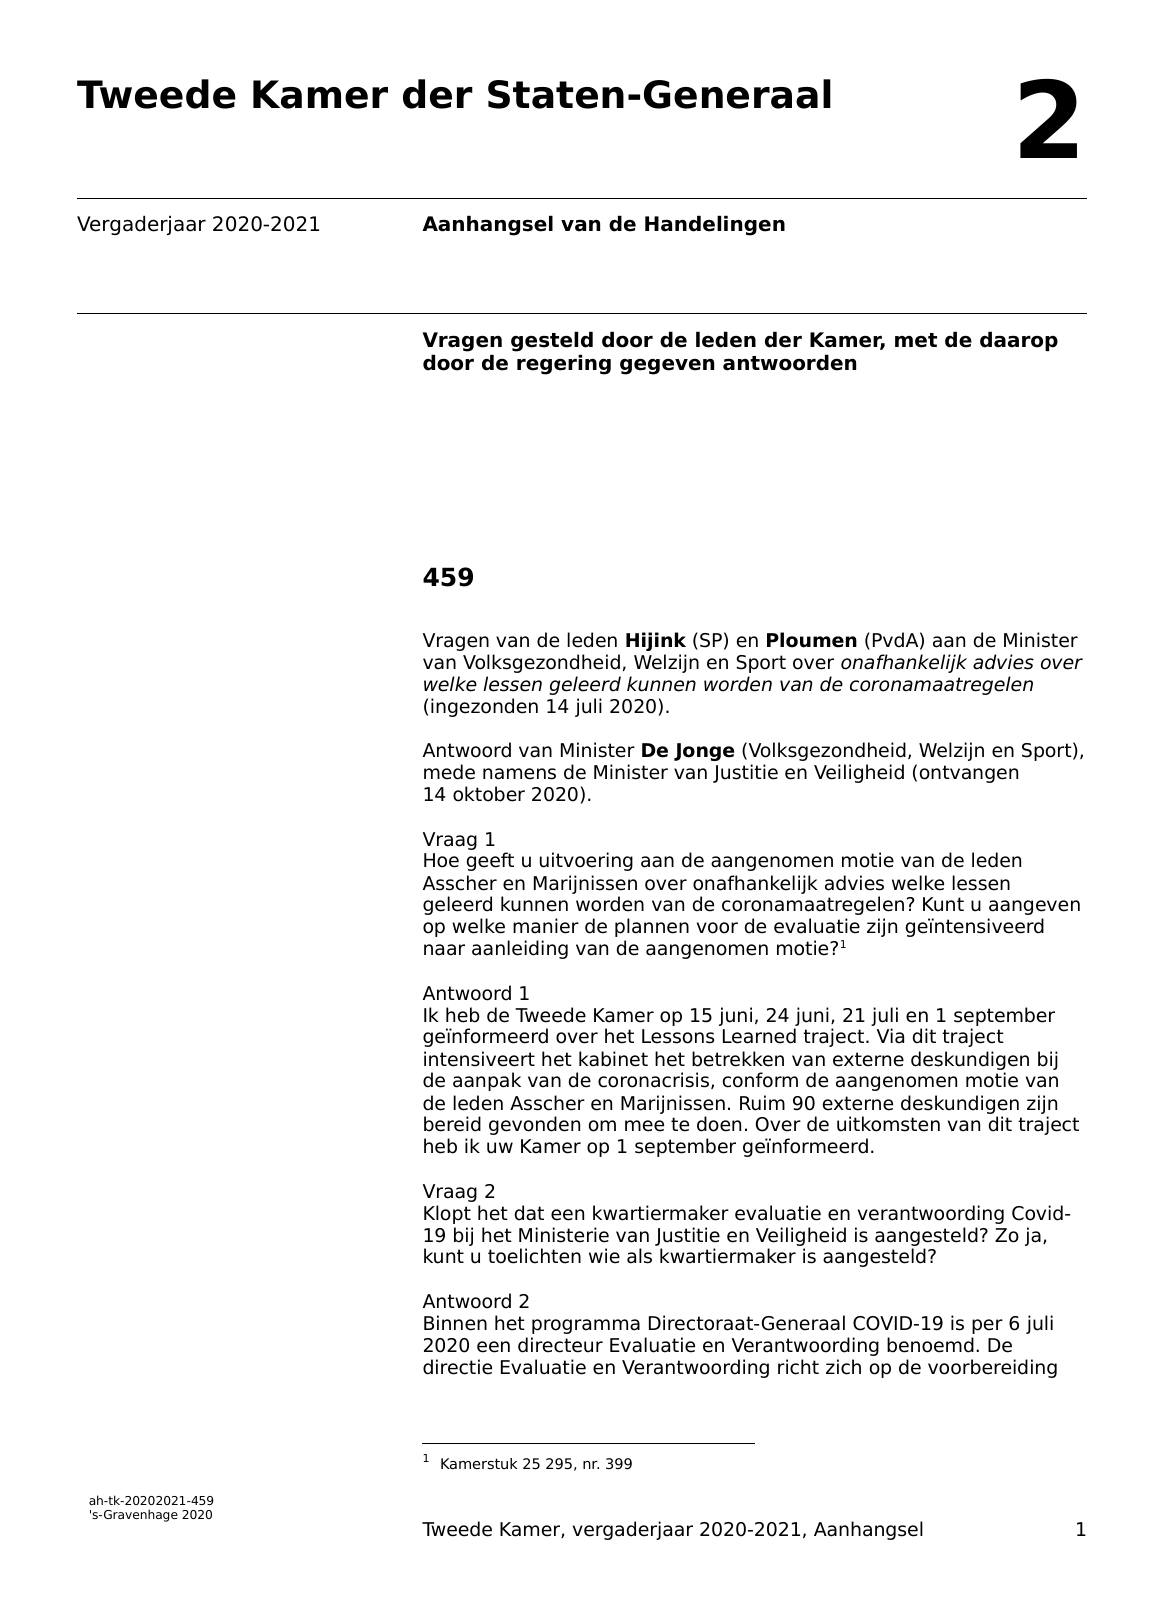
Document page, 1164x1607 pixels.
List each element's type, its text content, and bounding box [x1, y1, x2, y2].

text 's-Gravenhage 2020 [88, 1508, 323, 1522]
text Kamerstuk 25 295, nr. 399 [422, 1452, 1087, 1474]
text Ik heb de Tweede Kamer op 15 juni, 24 juni, 21 juli en 1 september geïnformeerd over het Lessons Learned traject. Via dit traject intensiveert het kabinet het betrekken van externe deskundigen bij de aanpak van de coronacrisis, conform de aangenomen motie van de leden Asscher en Marijnissen. Ruim 90 externe deskundigen zijn bereid gevonden om mee te doen. Over de uitkomsten van dit traject heb ik uw Kamer op 1 september geïnformeerd. [422, 1004, 1087, 1158]
text Vragen van de leden Hijink (SP) en Ploumen (PvdA) aan de Minister van Volksgezondheid, Welzijn en Sport over onafhankelijk advies over welke lessen geleerd kunnen worden van de coronamaatregelen (ingezonden 14 juli 2020). [422, 630, 1087, 718]
table_cell Aanhangsel van de Handelingen [422, 199, 1087, 313]
text Vraag 2 [422, 1181, 1087, 1202]
text 459 [422, 563, 1087, 592]
text Klopt het dat een kwartiermaker evaluatie en verantwoording Covid-19 bij het Ministerie van Justitie en Veiligheid is aangesteld? Zo ja, kunt u toelichten wie als kwartiermaker is aangesteld? [422, 1202, 1087, 1268]
text ah-tk-20202021-459 [88, 1494, 323, 1508]
table_header Tweede Kamer der Staten-Generaal [77, 59, 886, 198]
table_cell [77, 314, 422, 375]
text Vraag 1 [422, 828, 1087, 850]
text Antwoord van Minister De Jonge (Volksgezondheid, Welzijn en Sport), mede namens de Minister van Justitie en Veiligheid (ontvangen 14 oktober 2020). [422, 740, 1087, 806]
text Binnen het programma Directoraat-Generaal COVID-19 is per 6 juli 2020 een directeur Evaluatie en Verantwoording benoemd. De directie Evaluatie en Verantwoording richt zich op de voorbereiding [422, 1313, 1087, 1378]
text Antwoord 2 [422, 1291, 1087, 1313]
table_cell Vragen gesteld door de leden der Kamer, met de daarop door de regering gegeven antwoorden [422, 314, 1087, 375]
text Antwoord 1 [422, 982, 1087, 1004]
table_header 2 [886, 59, 1087, 198]
table_cell Vergaderjaar 2020-2021 [77, 199, 422, 313]
text Hoe geeft u uitvoering aan de aangenomen motie van de leden Asscher en Marijnissen over onafhankelijk advies welke lessen geleerd kunnen worden van de coronamaatregelen? Kunt u aangeven op welke manier de plannen voor de evaluatie zijn geïntensiveerd naar aanleiding van de aangenomen motie? [422, 850, 1087, 960]
